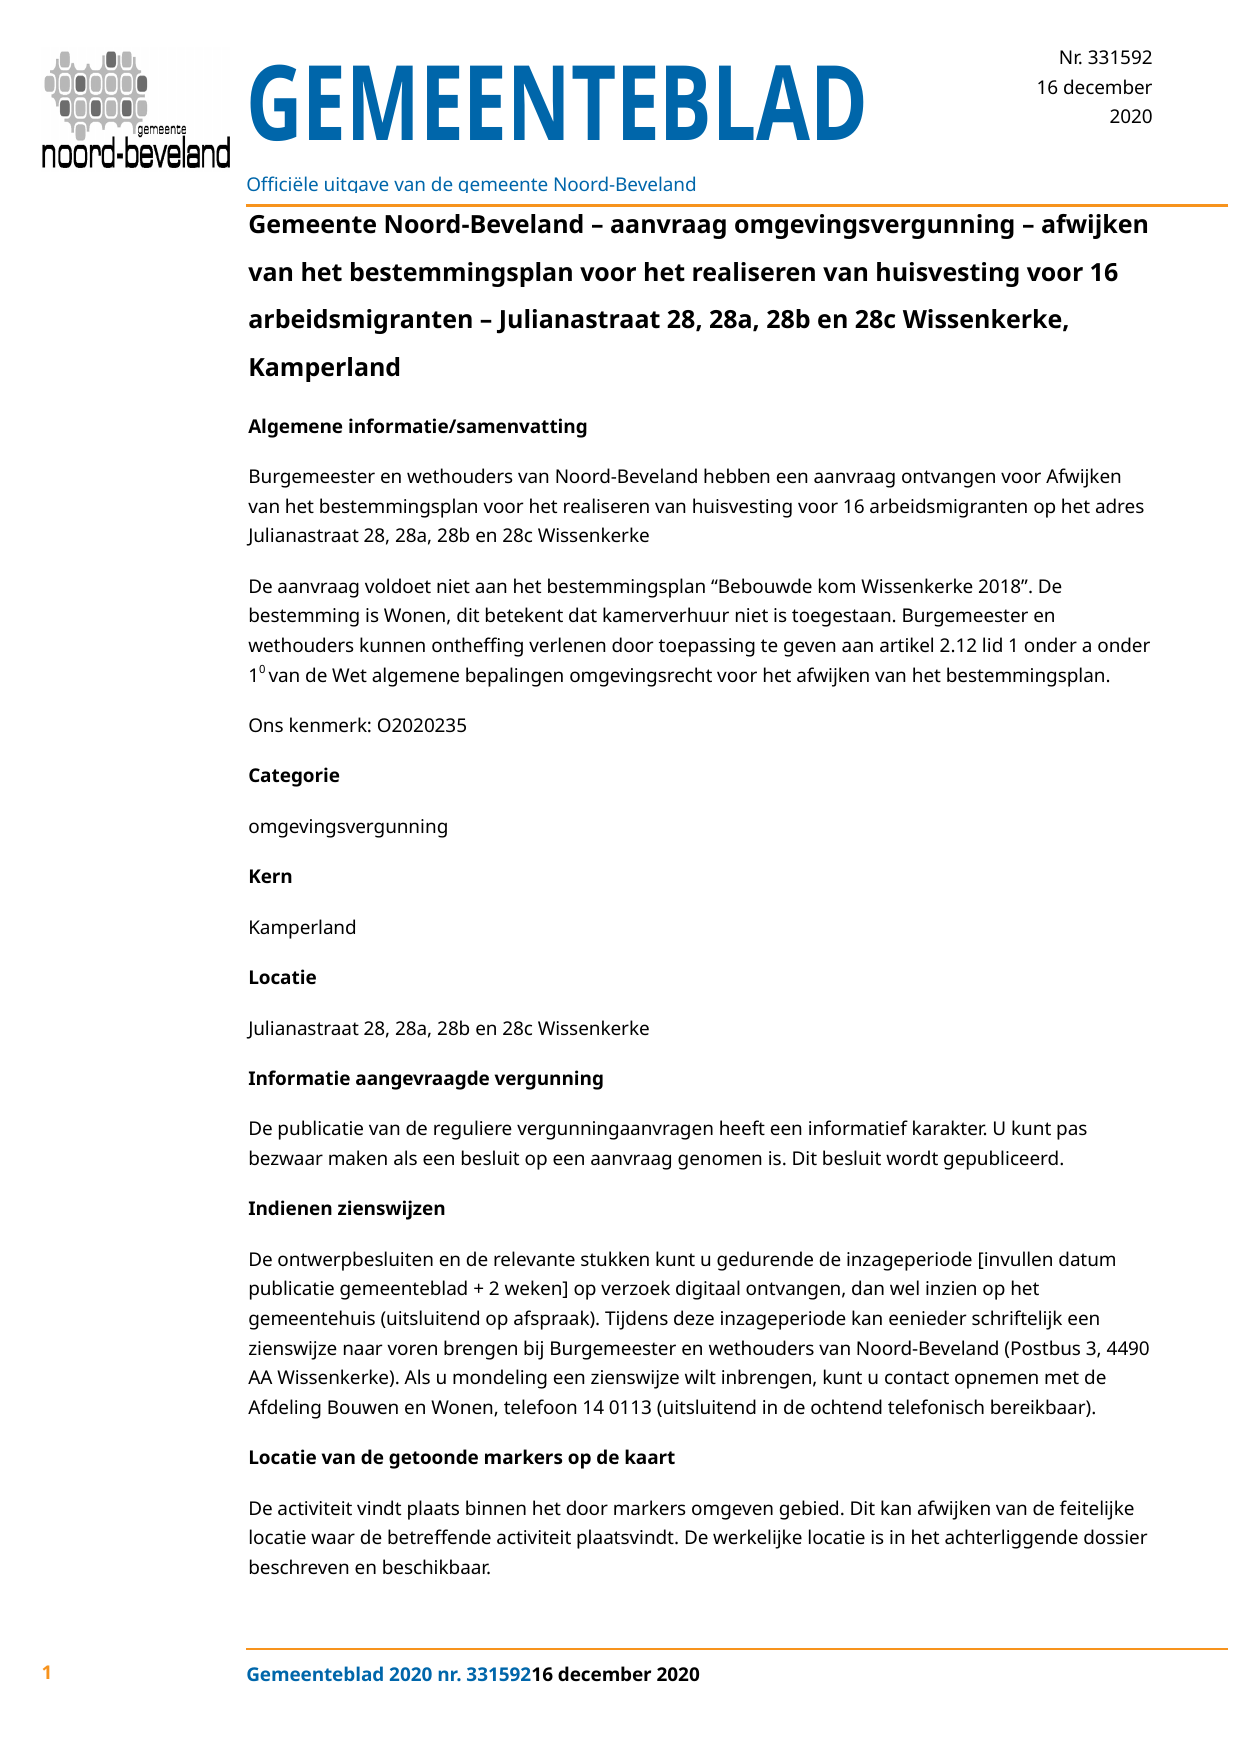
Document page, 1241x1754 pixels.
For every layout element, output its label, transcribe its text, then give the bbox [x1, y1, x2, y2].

text Gemeente Noord-Beveland – aanvraag omgevingsvergunning – afwijken van het bestemmingsplan voor het realiseren van huisvesting voor 16 arbeidsmigranten – Julianastraat 28, 28a, 28b en 28c Wissenkerke, Kamperland [248, 207, 1152, 384]
text Informatie aangevraagde vergunning [248, 1065, 1152, 1091]
text Indienen zienswijzen [248, 1196, 1152, 1221]
text Kern [248, 863, 1152, 889]
text De publicatie van de reguliere vergunningaanvragen heeft een informatief karakter. U kunt pas bezwaar maken als een besluit op een aanvraag genomen is. Dit besluit wordt gepubliceerd. [248, 1116, 1152, 1171]
text Ons kenmerk: O2020235 [248, 712, 1152, 738]
text Categorie [248, 763, 1152, 788]
text De activiteit vindt plaats binnen het door markers omgeven gebied. Dit kan afwijken van de feitelijke locatie waar de betreffende activiteit plaatsvindt. De werkelijke locatie is in het achterliggende dossier beschreven en beschikbaar. [248, 1495, 1152, 1580]
text Locatie van de getoonde markers op de kaart [248, 1444, 1152, 1470]
text omgevingsvergunning [248, 813, 1152, 839]
text Burgemeester en wethouders van Noord-Beveland hebben een aanvraag ontvangen voor Afwijken van het bestemmingsplan voor het realiseren van huisvesting voor 16 arbeidsmigranten op het adres Julianastraat 28, 28a, 28b en 28c Wissenkerke [248, 463, 1152, 548]
text Locatie [248, 964, 1152, 990]
text Algemene informatie/samenvatting [248, 413, 1152, 439]
picture [41, 47, 231, 172]
text Julianastraat 28, 28a, 28b en 28c Wissenkerke [248, 1015, 1152, 1041]
text De ontwerpbesluiten en de relevante stukken kunt u gedurende de inzageperiode [invullen datum publicatie gemeenteblad + 2 weken] op verzoek digitaal ontvangen, dan wel inzien op het gemeentehuis (uitsluitend op afspraak). Tijdens deze inzageperiode kan eenieder schriftelijk een zienswijze naar voren brengen bij Burgemeester en wethouders van Noord-Beveland (Postbus 3, 4490 AA Wissenkerke). Als u mondeling een zienswijze wilt inbrengen, kunt u contact opnemen met de Afdeling Bouwen en Wonen, telefoon 14 0113 (uitsluitend in de ochtend telefonisch bereikbaar). [248, 1246, 1152, 1420]
text Kamperland [248, 914, 1152, 940]
text De aanvraag voldoet niet aan het bestemmingsplan “Bebouwde kom Wissenkerke 2018”. De bestemming is Wonen, dit betekent dat kamerverhuur niet is toegestaan. Burgemeester en wethouders kunnen ontheffing verlenen door toepassing te geven aan artikel 2.12 lid 1 onder a onder 10 van de Wet algemene bepalingen omgevingsrecht voor het afwijken van het bestemmingsplan. [248, 573, 1152, 688]
